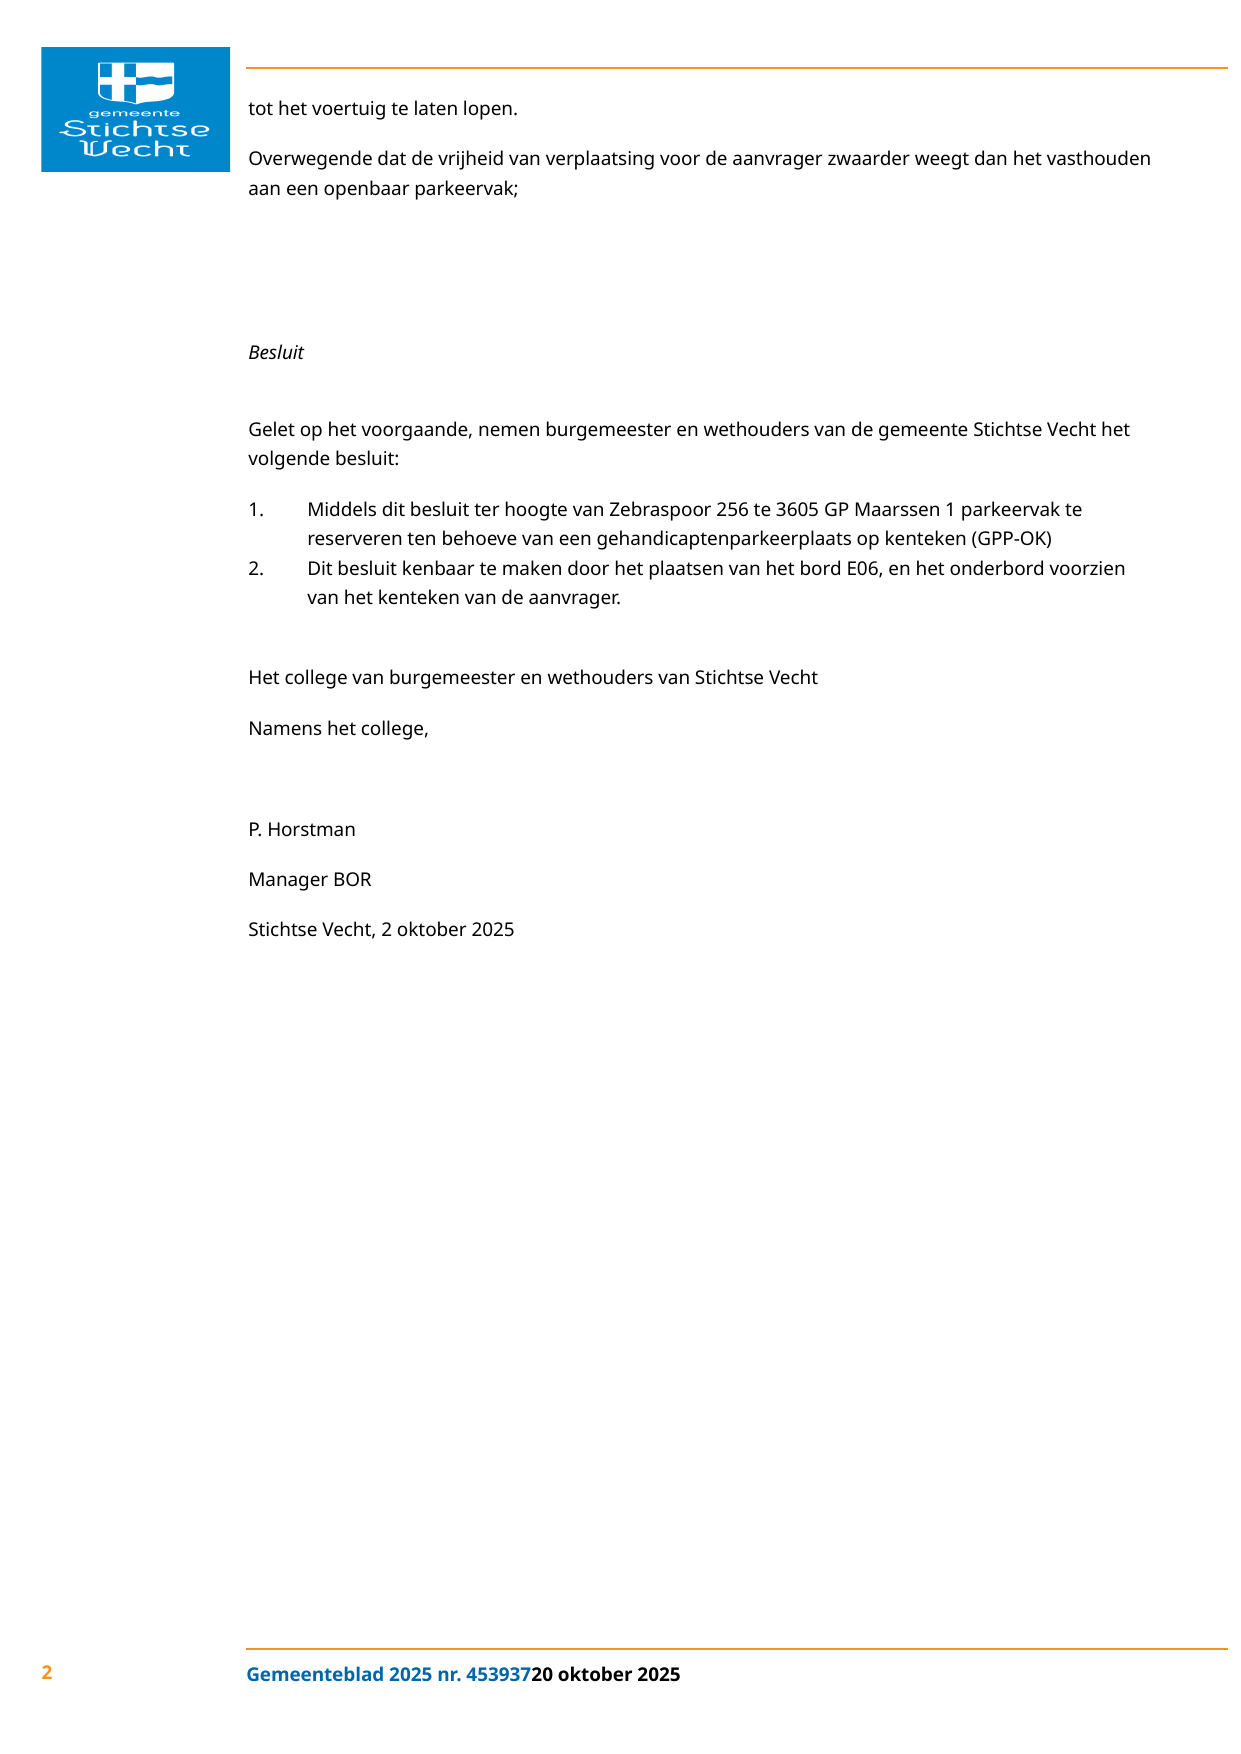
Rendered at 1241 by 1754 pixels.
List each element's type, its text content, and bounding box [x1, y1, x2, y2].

text Gelet op het voorgaande, nemen burgemeester en wethouders van de gemeente Stichtse Vecht het volgende besluit: [248, 416, 1152, 471]
text Manager BOR [248, 866, 1152, 892]
picture [99, 63, 135, 101]
text P. Horstman [248, 816, 1152, 841]
text Overwegende dat de vrijheid van verplaatsing voor de aanvrager zwaarder weegt dan het vasthouden aan een openbaar parkeervak; [248, 145, 1152, 201]
list Middels dit besluit ter hoogte van Zebraspoor 256 te 3605 GP Maarssen 1 parkeervak te reserveren ten behoeve van een gehandicaptenparkeerplaats op kenteken (GPP-OK) [248, 496, 1152, 551]
picture [137, 63, 174, 103]
text Namens het college, [248, 715, 1152, 741]
text tot het voertuig te laten lopen. [248, 95, 1152, 121]
text Stichtse Vecht, 2 oktober 2025 [248, 917, 1152, 942]
list Dit besluit kenbaar te maken door het plaatsen van het bord E06, en het onderbord voorzien van het kenteken van de aanvrager. [248, 555, 1152, 610]
text Besluit [248, 339, 1152, 365]
text Het college van burgemeester en wethouders van Stichtse Vecht [248, 664, 1152, 690]
